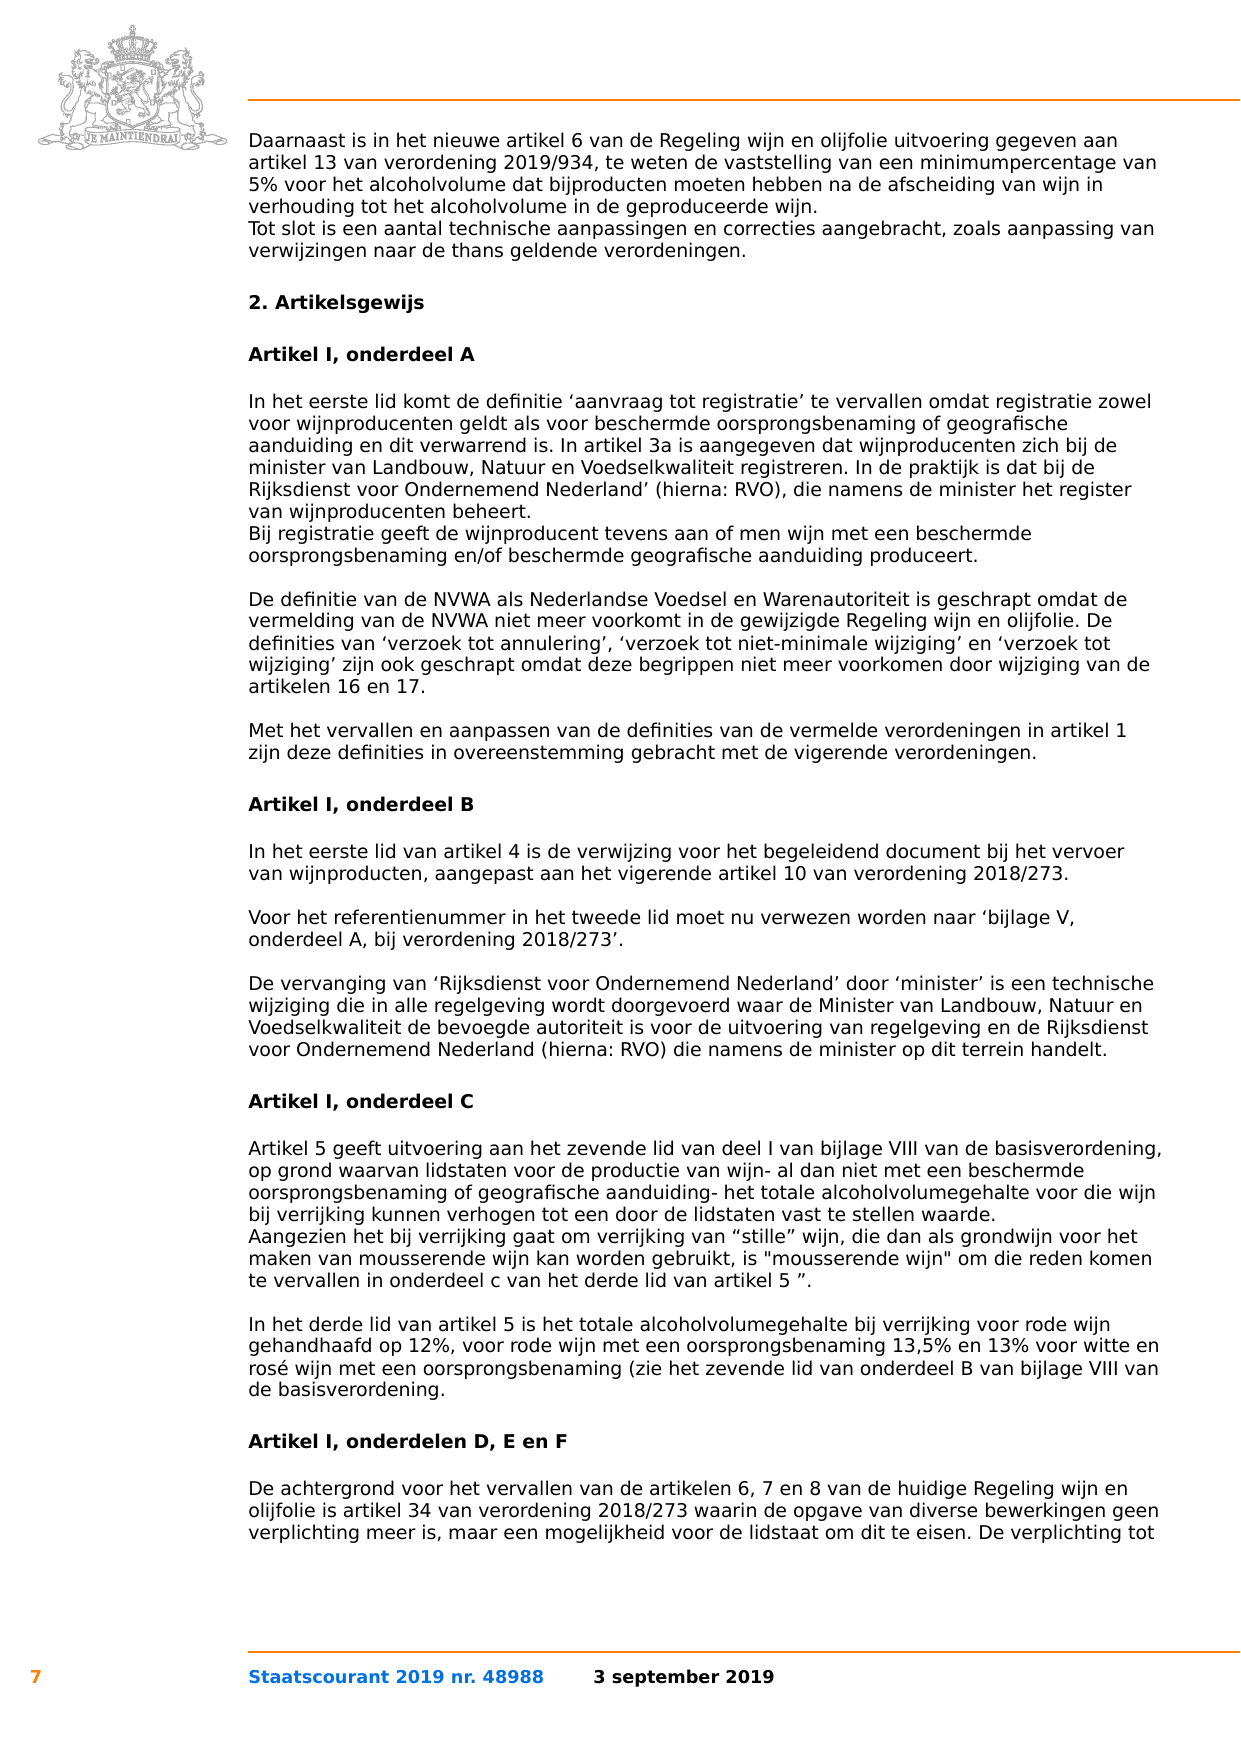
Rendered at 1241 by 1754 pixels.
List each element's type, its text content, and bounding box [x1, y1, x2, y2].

subtitle Artikel I, onderdeel B [248, 794, 1163, 816]
text Daarnaast is in het nieuwe artikel 6 van de Regeling wijn en olijfolie uitvoering gegeven aan artikel 13 van verordening 2019/934, te weten de vaststelling van een minimumpercentage van 5% voor het alcoholvolume dat bijproducten moeten hebben na de afscheiding van wijn in verhouding tot het alcoholvolume in de geproduceerde wijn. [248, 130, 1163, 218]
text Tot slot is een aantal technische aanpassingen en correcties aangebracht, zoals aanpassing van verwijzingen naar de thans geldende verordeningen. [248, 218, 1163, 262]
subtitle Artikel I, onderdeel A [248, 344, 1163, 366]
text In het derde lid van artikel 5 is het totale alcoholvolumegehalte bij verrijking voor rode wijn gehandhaafd op 12%, voor rode wijn met een oorsprongsbenaming 13,5% en 13% voor witte en rosé wijn met een oorsprongsbenaming (zie het zevende lid van onderdeel B van bijlage VIII van de basisverordening. [248, 1313, 1163, 1401]
subtitle Artikel I, onderdeel C [248, 1091, 1163, 1113]
subtitle Artikel I, onderdelen D, E en F [248, 1431, 1163, 1453]
text In het eerste lid van artikel 4 is de verwijzing voor het begeleidend document bij het vervoer van wijnproducten, aangepast aan het vigerende artikel 10 van verordening 2018/273. [248, 841, 1163, 885]
text In het eerste lid komt de definitie ‘aanvraag tot registratie’ te vervallen omdat registratie zowel voor wijnproducenten geldt als voor beschermde oorsprongsbenaming of geografische aanduiding en dit verwarrend is. In artikel 3a is aangegeven dat wijnproducenten zich bij de minister van Landbouw, Natuur en Voedselkwaliteit registreren. In de praktijk is dat bij de Rijksdienst voor Ondernemend Nederland’ (hierna: RVO), die namens de minister het register van wijnproducenten beheert. [248, 391, 1163, 523]
text De definitie van de NVWA als Nederlandse Voedsel en Warenautoriteit is geschrapt omdat de vermelding van de NVWA niet meer voorkomt in de gewijzigde Regeling wijn en olijfolie. De definities van ‘verzoek tot annulering’, ‘verzoek tot niet-minimale wijziging’ en ‘verzoek tot wijziging’ zijn ook geschrapt omdat deze begrippen niet meer voorkomen door wijziging van de artikelen 16 en 17. [248, 588, 1163, 698]
subtitle 2. Artikelsgewijs [248, 292, 1163, 314]
text Aangezien het bij verrijking gaat om verrijking van “stille” wijn, die dan als grondwijn voor het maken van mousserende wijn kan worden gebruikt, is "mousserende wijn" om die reden komen te vervallen in onderdeel c van het derde lid van artikel 5 ”. [248, 1226, 1163, 1292]
text De vervanging van ‘Rijksdienst voor Ondernemend Nederland’ door ‘minister’ is een technische wijziging die in alle regelgeving wordt doorgevoerd waar de Minister van Landbouw, Natuur en Voedselkwaliteit de bevoegde autoriteit is voor de uitvoering van regelgeving en de Rijksdienst voor Ondernemend Nederland (hierna: RVO) die namens de minister op dit terrein handelt. [248, 973, 1163, 1061]
text Met het vervallen en aanpassen van de definities van de vermelde verordeningen in artikel 1 zijn deze definities in overeenstemming gebracht met de vigerende verordeningen. [248, 720, 1163, 764]
text De achtergrond voor het vervallen van de artikelen 6, 7 en 8 van de huidige Regeling wijn en olijfolie is artikel 34 van verordening 2018/273 waarin de opgave van diverse bewerkingen geen verplichting meer is, maar een mogelijkheid voor de lidstaat om dit te eisen. De verplichting tot [248, 1478, 1163, 1544]
picture [38, 25, 227, 150]
text Artikel 5 geeft uitvoering aan het zevende lid van deel I van bijlage VIII van de basisverordening, op grond waarvan lidstaten voor de productie van wijn- al dan niet met een beschermde oorsprongsbenaming of geografische aanduiding- het totale alcoholvolumegehalte voor die wijn bij verrijking kunnen verhogen tot een door de lidstaten vast te stellen waarde. [248, 1138, 1163, 1226]
text Bij registratie geeft de wijnproducent tevens aan of men wijn met een beschermde oorsprongsbenaming en/of beschermde geografische aanduiding produceert. [248, 523, 1163, 567]
text Voor het referentienummer in het tweede lid moet nu verwezen worden naar ‘bijlage V, onderdeel A, bij verordening 2018/273’. [248, 907, 1163, 951]
